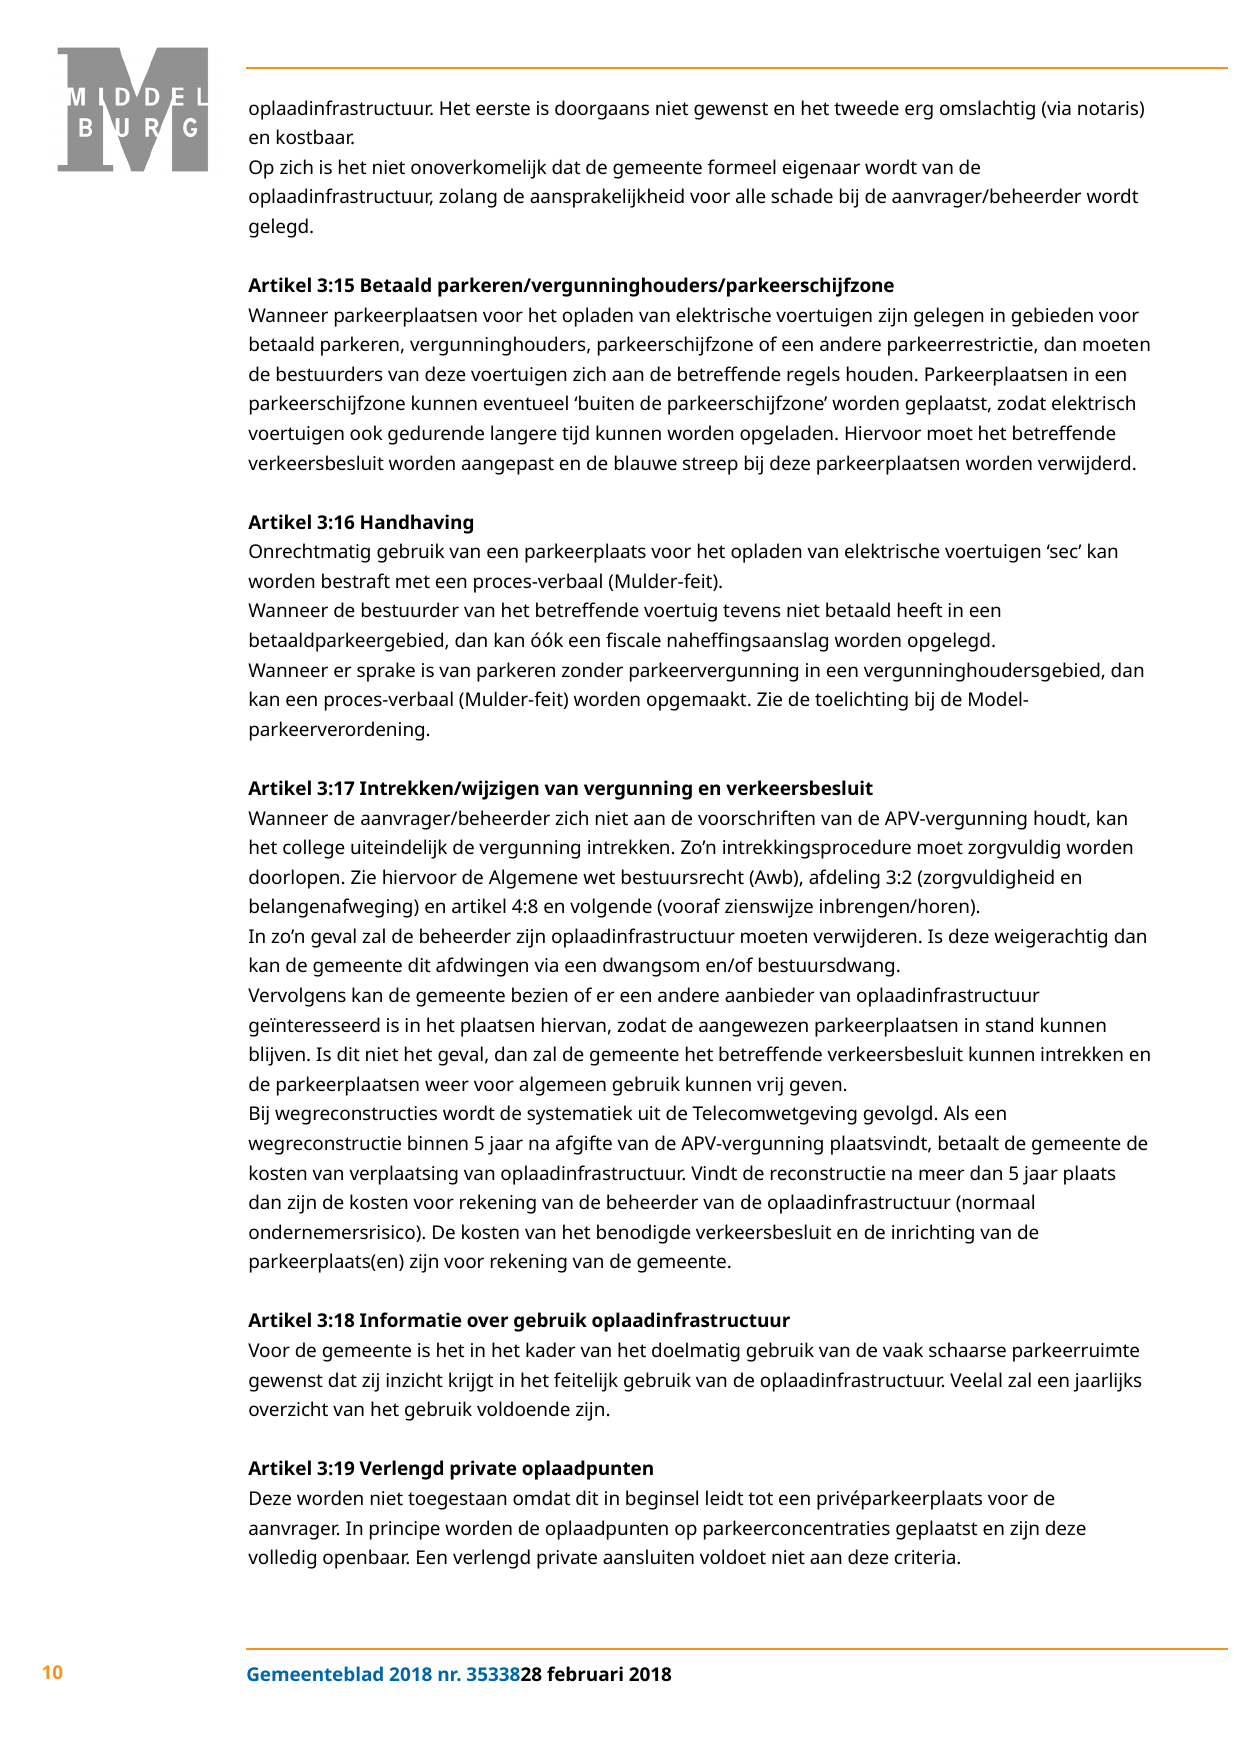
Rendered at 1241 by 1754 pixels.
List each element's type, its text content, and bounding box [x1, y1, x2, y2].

text Artikel 3:15 Betaald parkeren/vergunninghouders/parkeerschijfzone [248, 272, 1152, 298]
picture [41, 47, 231, 172]
text Wanneer de bestuurder van het betreffende voertuig tevens niet betaald heeft in een betaaldparkeergebied, dan kan óók een fiscale naheffingsaanslag worden opgelegd. [248, 598, 1152, 653]
text oplaadinfrastructuur. Het eerste is doorgaans niet gewenst en het tweede erg omslachtig (via notaris) en kostbaar. [248, 95, 1152, 150]
text Artikel 3:16 Handhaving [248, 509, 1152, 535]
text Artikel 3:19 Verlengd private oplaadpunten [248, 1456, 1152, 1481]
text In zo’n geval zal de beheerder zijn oplaadinfrastructuur moeten verwijderen. Is deze weigerachtig dan kan de gemeente dit afdwingen via een dwangsom en/of bestuursdwang. [248, 923, 1152, 978]
text Vervolgens kan de gemeente bezien of er een andere aanbieder van oplaadinfrastructuur geïnteresseerd is in het plaatsen hiervan, zodat de aangewezen parkeerplaatsen in stand kunnen blijven. Is dit niet het geval, dan zal de gemeente het betreffende verkeersbesluit kunnen intrekken en de parkeerplaatsen weer voor algemeen gebruik kunnen vrij geven. [248, 982, 1152, 1097]
text Bij wegreconstructies wordt de systematiek uit de Telecomwetgeving gevolgd. Als een wegreconstructie binnen 5 jaar na afgifte van de APV-vergunning plaatsvindt, betaalt de gemeente de kosten van verplaatsing van oplaadinfrastructuur. Vindt de reconstructie na meer dan 5 jaar plaats dan zijn de kosten voor rekening van de beheerder van de oplaadinfrastructuur (normaal ondernemersrisico). De kosten van het benodigde verkeersbesluit en de inrichting van de parkeerplaats(en) zijn voor rekening van de gemeente. [248, 1101, 1152, 1274]
text Wanneer de aanvrager/beheerder zich niet aan de voorschriften van de APV-vergunning houdt, kan het college uiteindelijk de vergunning intrekken. Zo’n intrekkingsprocedure moet zorgvuldig worden doorlopen. Zie hiervoor de Algemene wet bestuursrecht (Awb), afdeling 3:2 (zorgvuldigheid en belangenafweging) en artikel 4:8 en volgende (vooraf zienswijze inbrengen/horen). [248, 805, 1152, 919]
text Artikel 3:18 Informatie over gebruik oplaadinfrastructuur [248, 1308, 1152, 1333]
text Wanneer er sprake is van parkeren zonder parkeervergunning in een vergunninghoudersgebied, dan kan een proces-verbaal (Mulder-feit) worden opgemaakt. Zie de toelichting bij de Model-parkeerverordening. [248, 657, 1152, 742]
text Wanneer parkeerplaatsen voor het opladen van elektrische voertuigen zijn gelegen in gebieden voor betaald parkeren, vergunninghouders, parkeerschijfzone of een andere parkeerrestrictie, dan moeten de bestuurders van deze voertuigen zich aan de betreffende regels houden. Parkeerplaatsen in een parkeerschijfzone kunnen eventueel ‘buiten de parkeerschijfzone’ worden geplaatst, zodat elektrisch voertuigen ook gedurende langere tijd kunnen worden opgeladen. Hiervoor moet het betreffende verkeersbesluit worden aangepast en de blauwe streep bij deze parkeerplaatsen worden verwijderd. [248, 302, 1152, 476]
text Artikel 3:17 Intrekken/wijzigen van vergunning en verkeersbesluit [248, 775, 1152, 801]
text Voor de gemeente is het in het kader van het doelmatig gebruik van de vaak schaarse parkeerruimte gewenst dat zij inzicht krijgt in het feitelijk gebruik van de oplaadinfrastructuur. Veelal zal een jaarlijks overzicht van het gebruik voldoende zijn. [248, 1337, 1152, 1422]
text Deze worden niet toegestaan omdat dit in beginsel leidt tot een privéparkeerplaats voor de aanvrager. In principe worden de oplaadpunten op parkeerconcentraties geplaatst en zijn deze volledig openbaar. Een verlengd private aansluiten voldoet niet aan deze criteria. [248, 1485, 1152, 1570]
text Onrechtmatig gebruik van een parkeerplaats voor het opladen van elektrische voertuigen ‘sec’ kan worden bestraft met een proces-verbaal (Mulder-feit). [248, 538, 1152, 594]
text Op zich is het niet onoverkomelijk dat de gemeente formeel eigenaar wordt van de oplaadinfrastructuur, zolang de aansprakelijkheid voor alle schade bij de aanvrager/beheerder wordt gelegd. [248, 154, 1152, 239]
